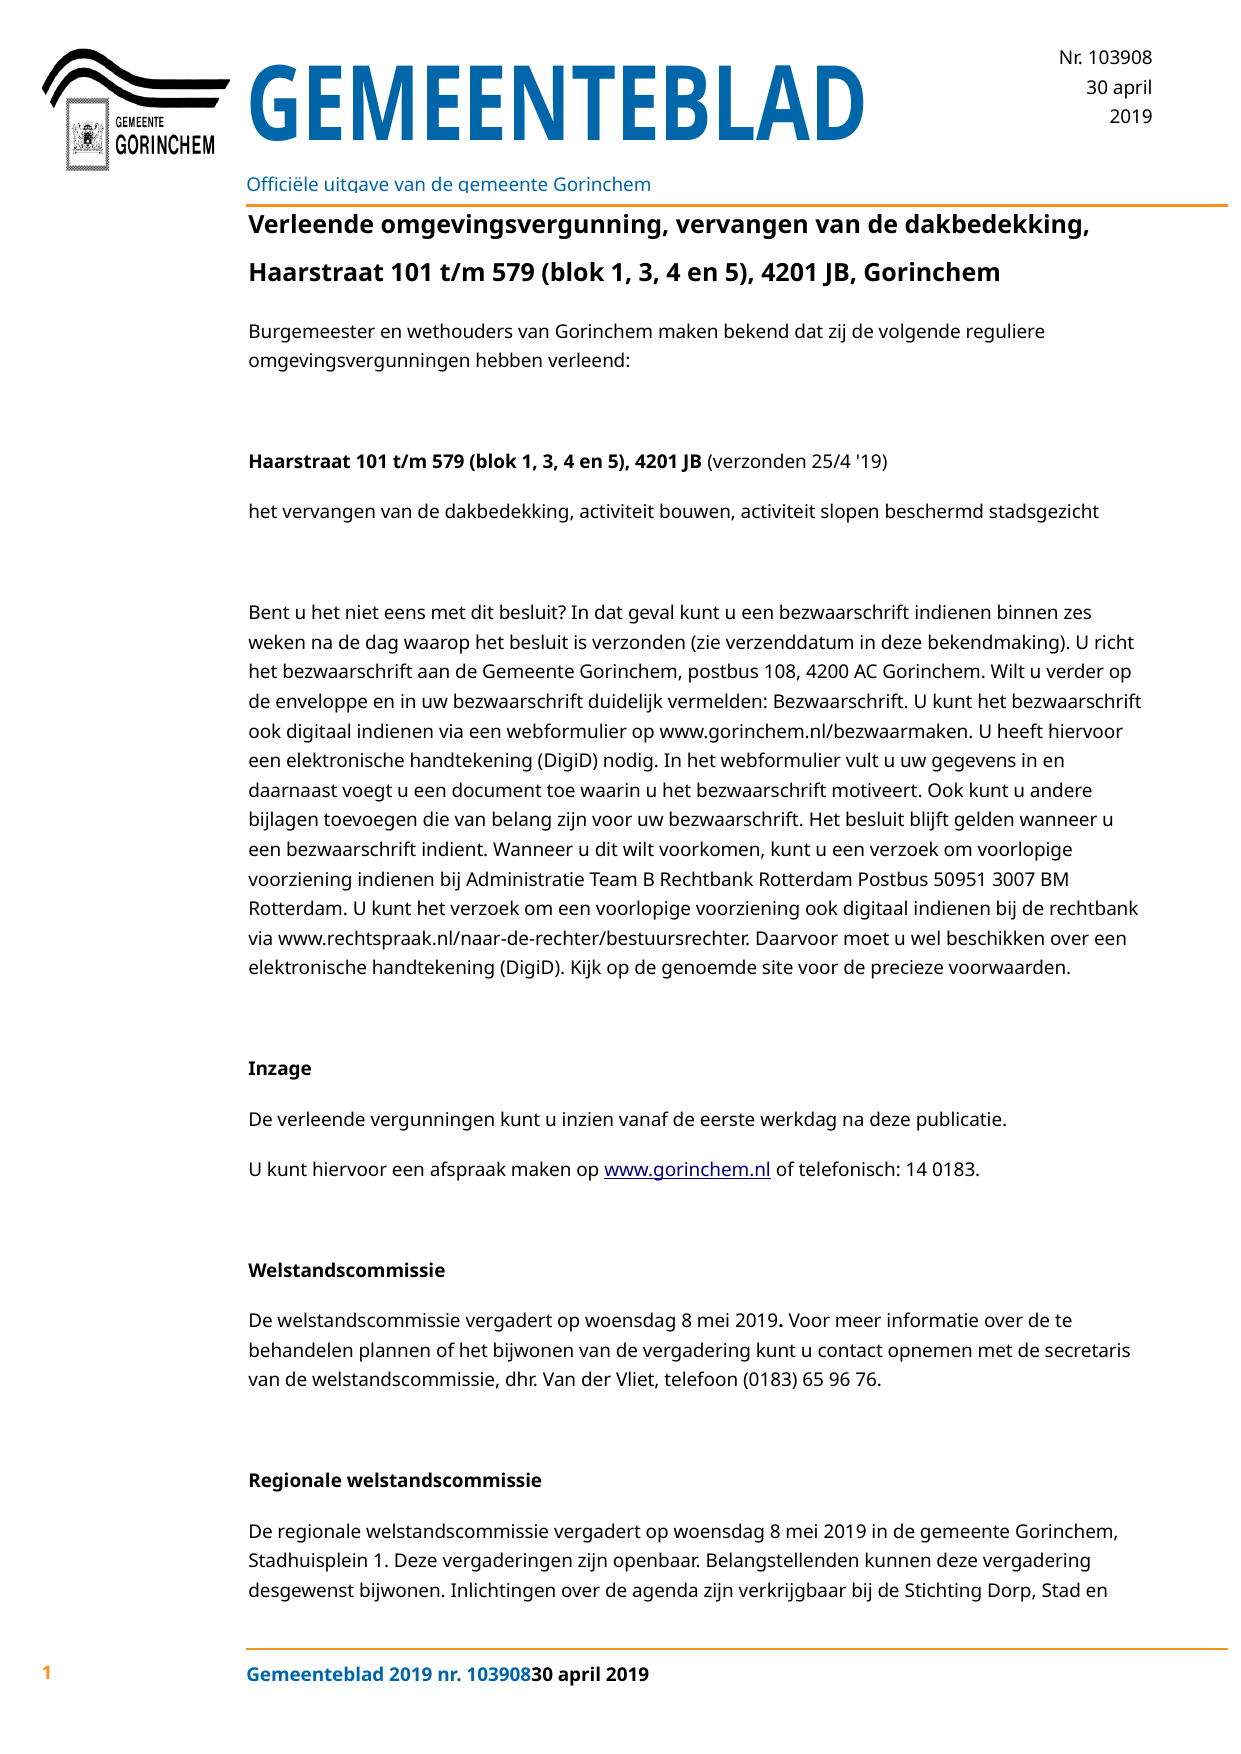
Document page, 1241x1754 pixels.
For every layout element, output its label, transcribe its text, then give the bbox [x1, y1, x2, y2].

text Burgemeester en wethouders van Gorinchem maken bekend dat zij de volgende reguliere omgevingsvergunningen hebben verleend: [248, 318, 1152, 373]
text Haarstraat 101 t/m 579 (blok 1, 3, 4 en 5), 4201 JB (verzonden 25/4 '19) [248, 448, 1152, 474]
text U kunt hiervoor een afspraak maken op www.gorinchem.nl of telefonisch: 14 0183. [248, 1156, 1152, 1182]
text Regionale welstandscommissie [248, 1467, 1152, 1493]
text De regionale welstandscommissie vergadert op woensdag 8 mei 2019 in de gemeente Gorinchem, Stadhuisplein 1. Deze vergaderingen zijn openbaar. Belangstellenden kunnen deze vergadering desgewenst bijwonen. Inlichtingen over de agenda zijn verkrijgbaar bij de Stichting Dorp, Stad en [248, 1518, 1152, 1603]
text Inzage [248, 1055, 1152, 1081]
text Welstandscommissie [248, 1257, 1152, 1283]
text Verleende omgevingsvergunning, vervangen van de dakbedekking, Haarstraat 101 t/m 579 (blok 1, 3, 4 en 5), 4201 JB, Gorinchem [248, 207, 1152, 288]
text De verleende vergunningen kunt u inzien vanaf de eerste werkdag na deze publicatie. [248, 1106, 1152, 1132]
text Bent u het niet eens met dit besluit? In dat geval kunt u een bezwaarschrift indienen binnen zes weken na de dag waarop het besluit is verzonden (zie verzenddatum in deze bekendmaking). U richt het bezwaarschrift aan de Gemeente Gorinchem, postbus 108, 4200 AC Gorinchem. Wilt u verder op de enveloppe en in uw bezwaarschrift duidelijk vermelden: Bezwaarschrift. U kunt het bezwaarschrift ook digitaal indienen via een webformulier op www.gorinchem.nl/bezwaarmaken. U heeft hiervoor een elektronische handtekening (DigiD) nodig. In het webformulier vult u uw gegevens in en daarnaast voegt u een document toe waarin u het bezwaarschrift motiveert. Ook kunt u andere bijlagen toevoegen die van belang zijn voor uw bezwaarschrift. Het besluit blijft gelden wanneer u een bezwaarschrift indient. Wanneer u dit wilt voorkomen, kunt u een verzoek om voorlopige voorziening indienen bij Administratie Team B Rechtbank Rotterdam Postbus 50951 3007 BM Rotterdam. U kunt het verzoek om een voorlopige voorziening ook digitaal indienen bij de rechtbank via www.rechtspraak.nl/naar-de-rechter/bestuursrechter. Daarvoor moet u wel beschikken over een elektronische handtekening (DigiD). Kijk op de genoemde site voor de precieze voorwaarden. [248, 599, 1152, 980]
text De welstandscommissie vergadert op woensdag 8 mei 2019. Voor meer informatie over de te behandelen plannen of het bijwonen van de vergadering kunt u contact opnemen met de secretaris van de welstandscommissie, dhr. Van der Vliet, telefoon (0183) 65 96 76. [248, 1307, 1152, 1392]
text het vervangen van de dakbedekking, activiteit bouwen, activiteit slopen beschermd stadsgezicht [248, 499, 1152, 524]
picture [41, 47, 231, 172]
